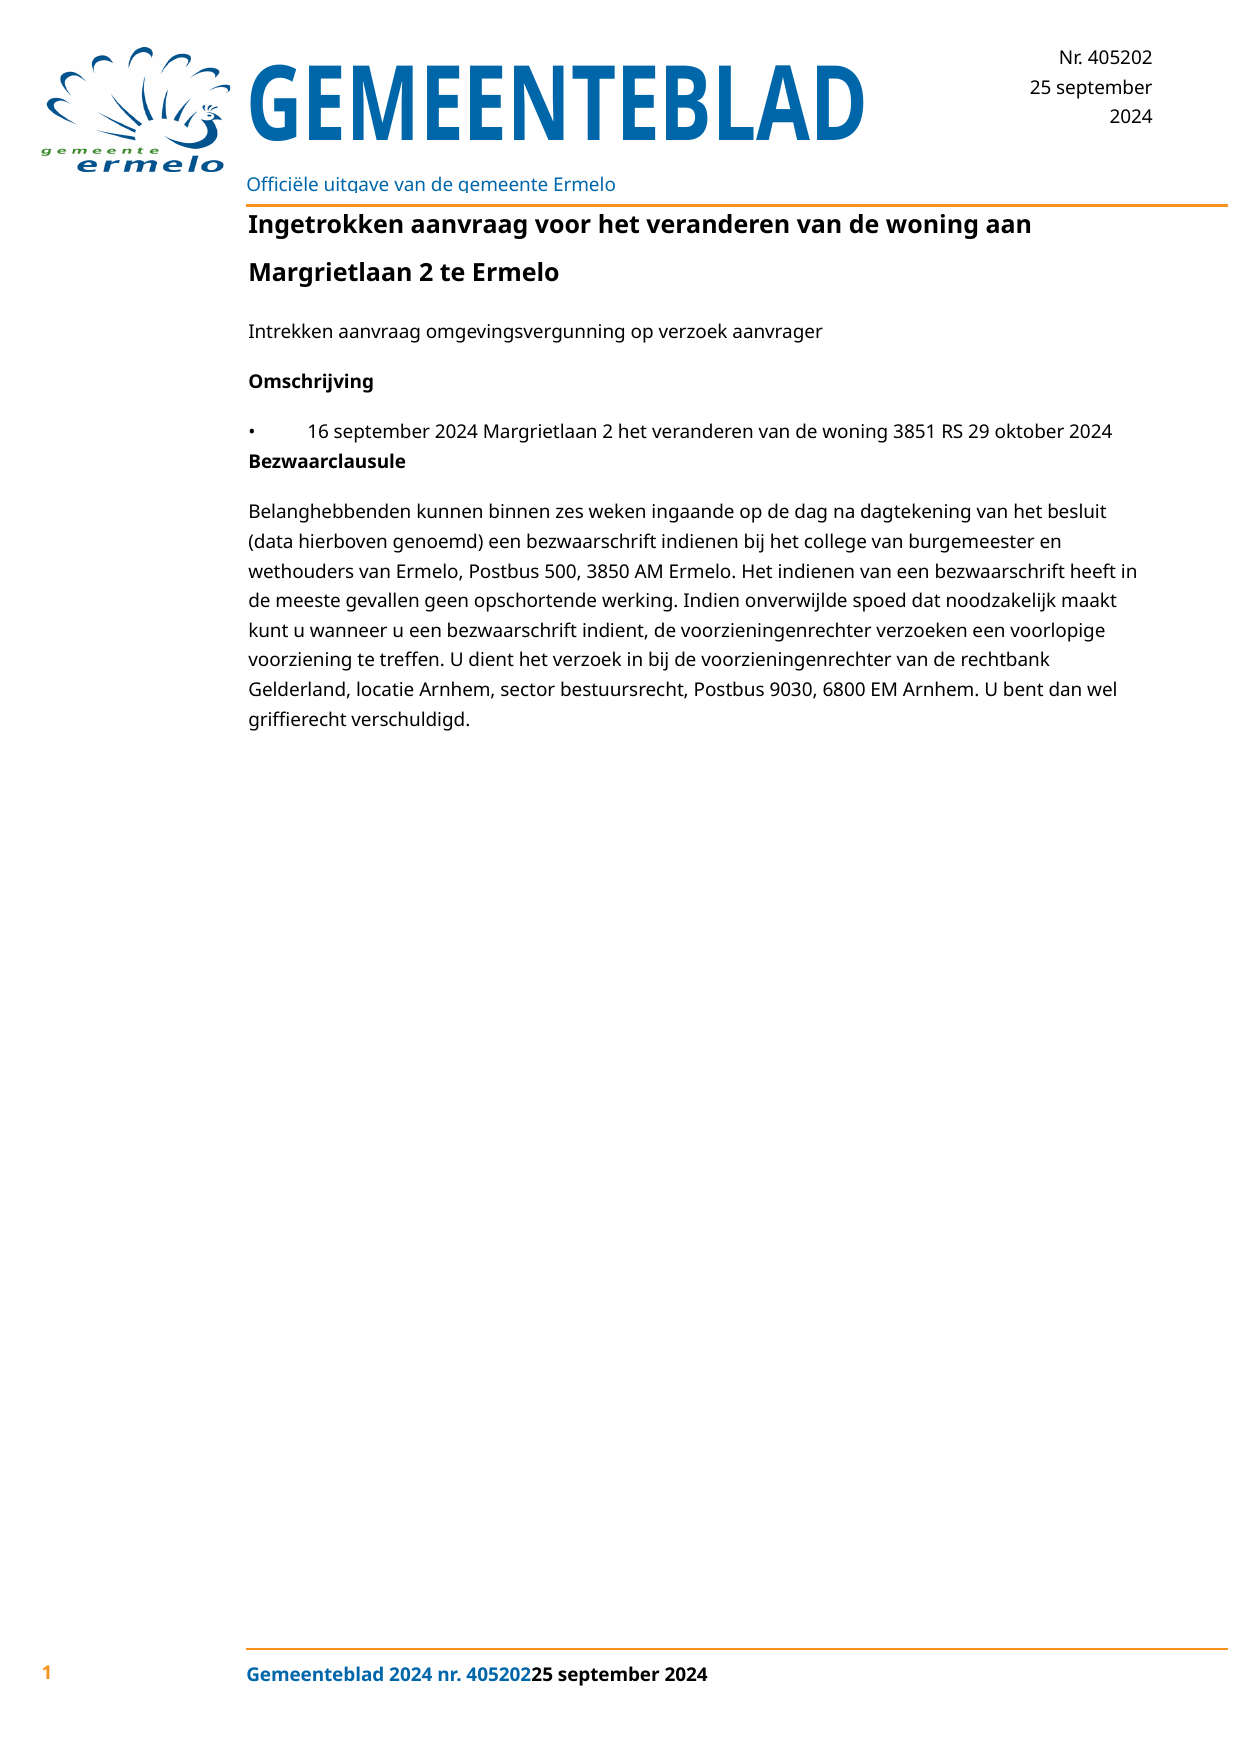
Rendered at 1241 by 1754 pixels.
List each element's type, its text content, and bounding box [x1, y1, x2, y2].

list 16 september 2024 Margrietlaan 2 het veranderen van de woning 3851 RS 29 oktober 2024 [248, 419, 1152, 444]
picture [41, 47, 231, 172]
text Ingetrokken aanvraag voor het veranderen van de woning aan Margrietlaan 2 te Ermelo [248, 207, 1152, 288]
text Omschrijving [248, 368, 1152, 394]
text Belanghebbenden kunnen binnen zes weken ingaande op de dag na dagtekening van het besluit (data hierboven genoemd) een bezwaarschrift indienen bij het college van burgemeester en wethouders van Ermelo, Postbus 500, 3850 AM Ermelo. Het indienen van een bezwaarschrift heeft in de meeste gevallen geen opschortende werking. Indien onverwijlde spoed dat noodzakelijk maakt kunt u wanneer u een bezwaarschrift indient, de voorzieningenrechter verzoeken een voorlopige voorziening te treffen. U dient het verzoek in bij de voorzieningenrechter van de rechtbank Gelderland, locatie Arnhem, sector bestuursrecht, Postbus 9030, 6800 EM Arnhem. U bent dan wel griffierecht verschuldigd. [248, 499, 1152, 732]
text Intrekken aanvraag omgevingsvergunning op verzoek aanvrager [248, 318, 1152, 344]
text Bezwaarclausule [248, 448, 1152, 474]
